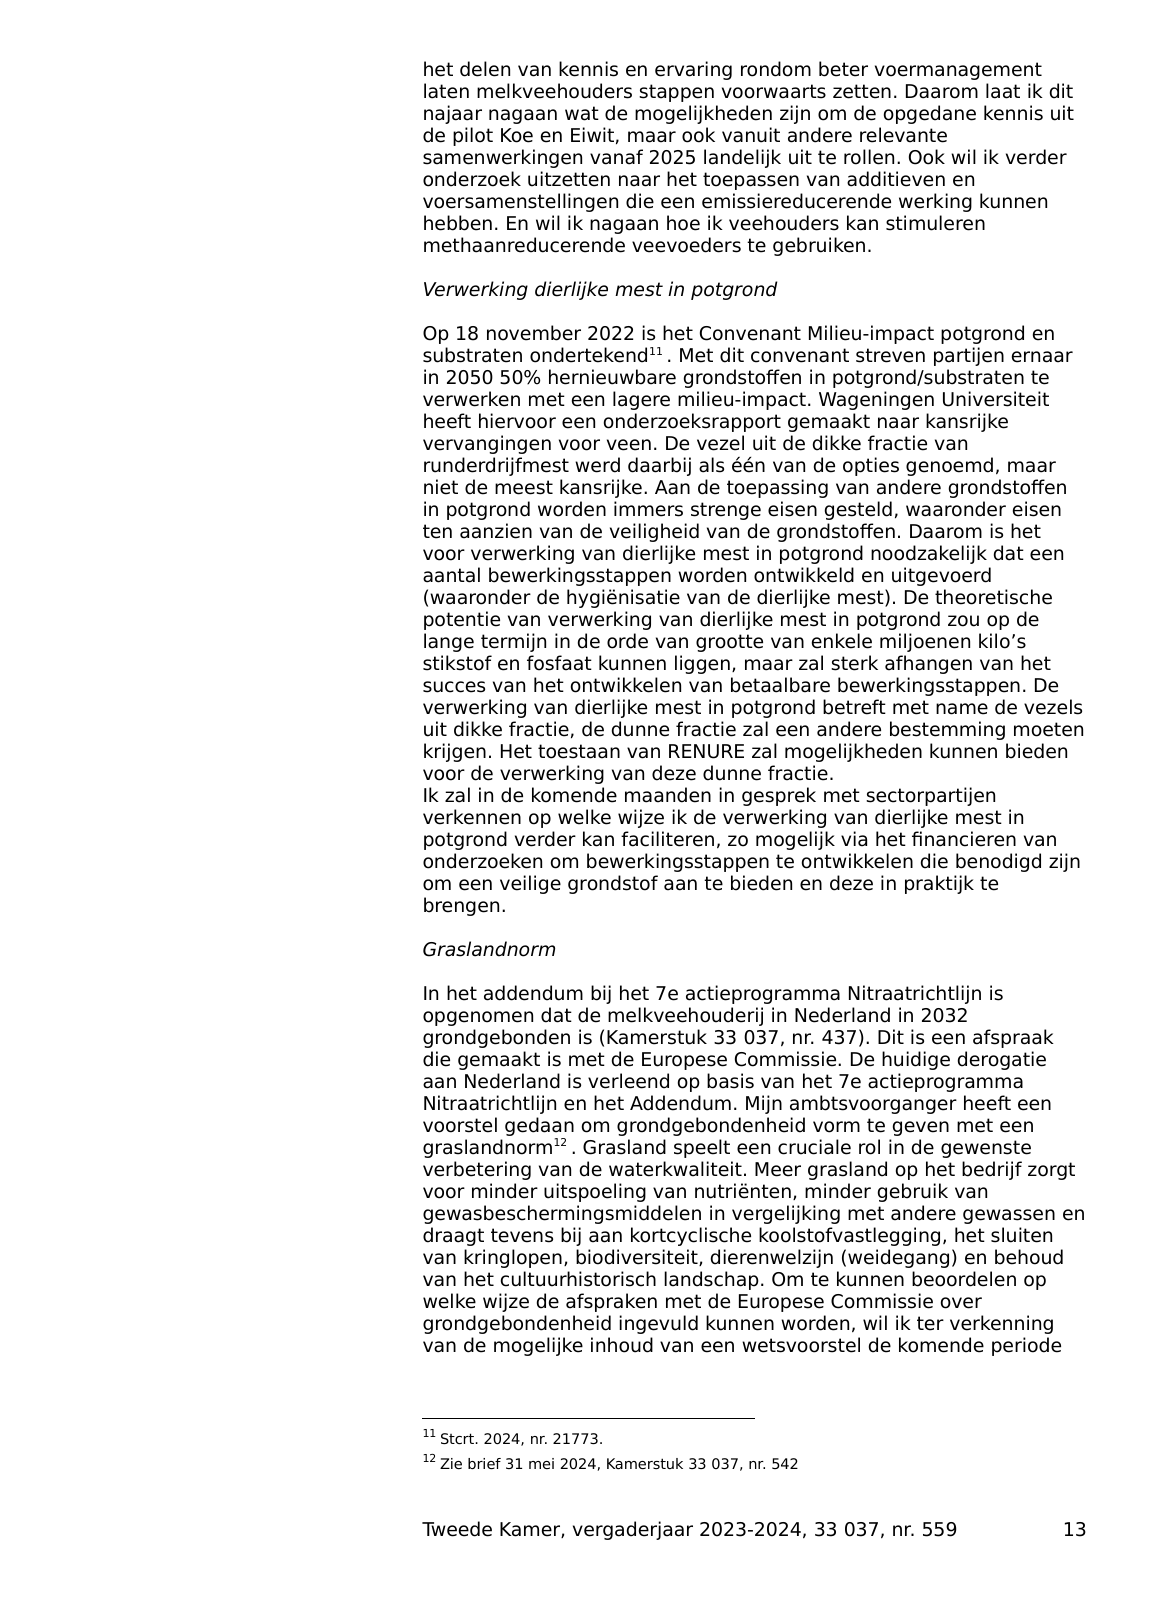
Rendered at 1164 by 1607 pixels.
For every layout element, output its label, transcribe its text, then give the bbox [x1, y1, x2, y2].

text Stcrt. 2024, nr. 21773. [422, 1427, 1087, 1449]
subtitle Verwerking dierlijke mest in potgrond [422, 279, 1087, 301]
text Op 18 november 2022 is het Convenant Milieu-impact potgrond en substraten ondertekend. Met dit convenant streven partijen ernaar in 2050 50% hernieuwbare grondstoffen in potgrond/substraten te verwerken met een lagere milieu-impact. Wageningen Universiteit heeft hiervoor een onderzoeksrapport gemaakt naar kansrijke vervangingen voor veen. De vezel uit de dikke fractie van runderdrijfmest werd daarbij als één van de opties genoemd, maar niet de meest kansrijke. Aan de toepassing van andere grondstoffen in potgrond worden immers strenge eisen gesteld, waaronder eisen ten aanzien van de veiligheid van de grondstoffen. Daarom is het voor verwerking van dierlijke mest in potgrond noodzakelijk dat een aantal bewerkingsstappen worden ontwikkeld en uitgevoerd (waaronder de hygiënisatie van de dierlijke mest). De theoretische potentie van verwerking van dierlijke mest in potgrond zou op de lange termijn in de orde van grootte van enkele miljoenen kilo’s stikstof en fosfaat kunnen liggen, maar zal sterk afhangen van het succes van het ontwikkelen van betaalbare bewerkingsstappen. De verwerking van dierlijke mest in potgrond betreft met name de vezels uit dikke fractie, de dunne fractie zal een andere bestemming moeten krijgen. Het toestaan van RENURE zal mogelijkheden kunnen bieden voor de verwerking van deze dunne fractie. [422, 323, 1087, 785]
text In het addendum bij het 7e actieprogramma Nitraatrichtlijn is opgenomen dat de melkveehouderij in Nederland in 2032 grondgebonden is (Kamerstuk 33 037, nr. 437). Dit is een afspraak die gemaakt is met de Europese Commissie. De huidige derogatie aan Nederland is verleend op basis van het 7e actieprogramma Nitraatrichtlijn en het Addendum. Mijn ambtsvoorganger heeft een voorstel gedaan om grondgebondenheid vorm te geven met een graslandnorm. Grasland speelt een cruciale rol in de gewenste verbetering van de waterkwaliteit. Meer grasland op het bedrijf zorgt voor minder uitspoeling van nutriënten, minder gebruik van gewasbeschermingsmiddelen in vergelijking met andere gewassen en draagt tevens bij aan kortcyclische koolstofvastlegging, het sluiten van kringlopen, biodiversiteit, dierenwelzijn (weidegang) en behoud van het cultuurhistorisch landschap. Om te kunnen beoordelen op welke wijze de afspraken met de Europese Commissie over grondgebondenheid ingevuld kunnen worden, wil ik ter verkenning van de mogelijke inhoud van een wetsvoorstel de komende periode [422, 983, 1087, 1357]
text Ik zal in de komende maanden in gesprek met sectorpartijen verkennen op welke wijze ik de verwerking van dierlijke mest in potgrond verder kan faciliteren, zo mogelijk via het financieren van onderzoeken om bewerkingsstappen te ontwikkelen die benodigd zijn om een veilige grondstof aan te bieden en deze in praktijk te brengen. [422, 785, 1087, 917]
text Zie brief 31 mei 2024, Kamerstuk 33 037, nr. 542 [422, 1452, 1087, 1474]
subtitle Graslandnorm [422, 939, 1087, 961]
text het delen van kennis en ervaring rondom beter voermanagement laten melkveehouders stappen voorwaarts zetten. Daarom laat ik dit najaar nagaan wat de mogelijkheden zijn om de opgedane kennis uit de pilot Koe en Eiwit, maar ook vanuit andere relevante samenwerkingen vanaf 2025 landelijk uit te rollen. Ook wil ik verder onderzoek uitzetten naar het toepassen van additieven en voersamenstellingen die een emissiereducerende werking kunnen hebben. En wil ik nagaan hoe ik veehouders kan stimuleren methaanreducerende veevoeders te gebruiken. [422, 59, 1087, 257]
